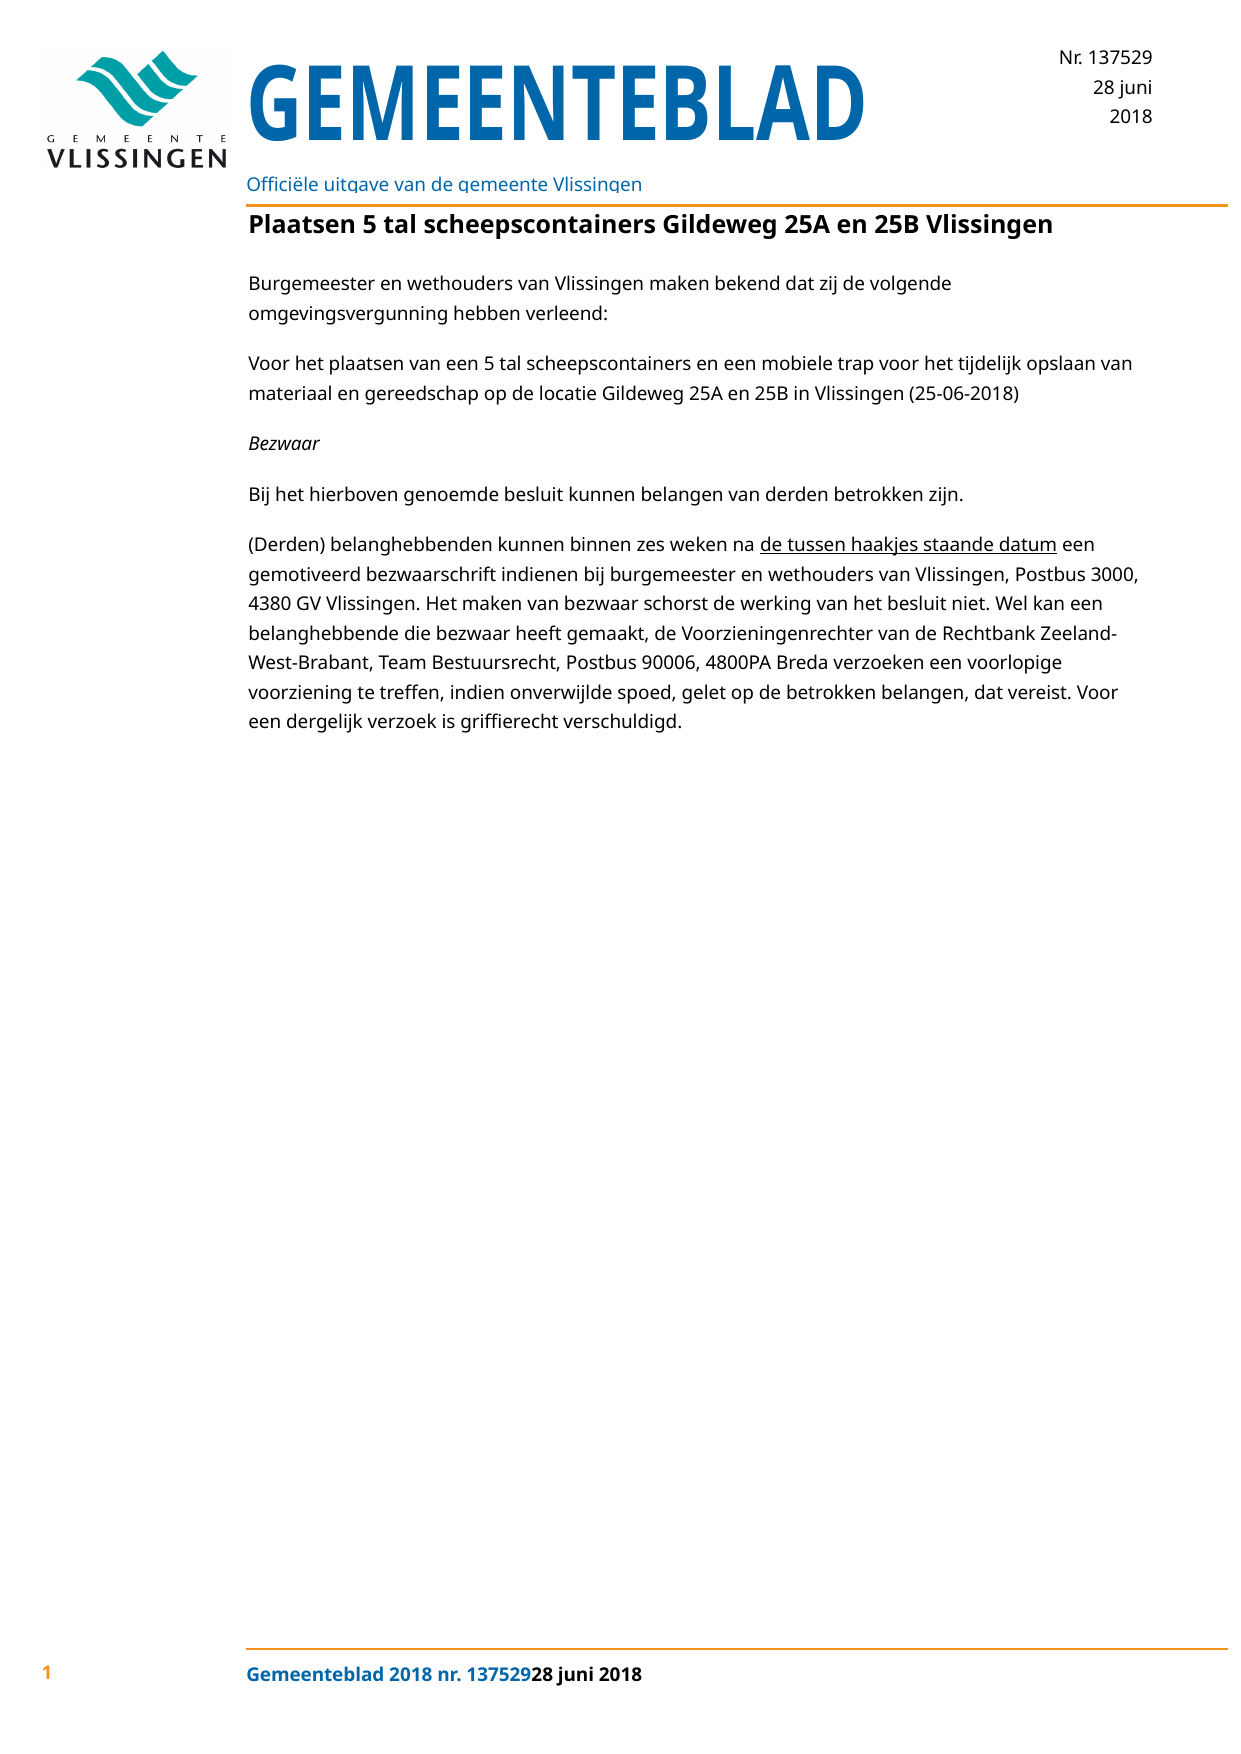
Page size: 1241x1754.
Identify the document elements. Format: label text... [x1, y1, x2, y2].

text (Derden) belanghebbenden kunnen binnen zes weken na de tussen haakjes staande datum een gemotiveerd bezwaarschrift indienen bij burgemeester en wethouders van Vlissingen, Postbus 3000, 4380 GV Vlissingen. Het maken van bezwaar schorst de werking van het besluit niet. Wel kan een belanghebbende die bezwaar heeft gemaakt, de Voorzieningenrechter van de Rechtbank Zeeland-West-Brabant, Team Bestuursrecht, Postbus 90006, 4800PA Breda verzoeken een voorlopige voorziening te treffen, indien onverwijlde spoed, gelet op de betrokken belangen, dat vereist. Voor een dergelijk verzoek is griffierecht verschuldigd. [248, 531, 1152, 734]
text Bij het hierboven genoemde besluit kunnen belangen van derden betrokken zijn. [248, 481, 1152, 506]
text Voor het plaatsen van een 5 tal scheepscontainers en een mobiele trap voor het tijdelijk opslaan van materiaal en gereedschap op de locatie Gildeweg 25A en 25B in Vlissingen (25-06-2018) [248, 350, 1152, 406]
picture [41, 47, 231, 172]
text Burgemeester en wethouders van Vlissingen maken bekend dat zij de volgende omgevingsvergunning hebben verleend: [248, 270, 1152, 326]
text Bezwaar [248, 430, 1152, 456]
text Plaatsen 5 tal scheepscontainers Gildeweg 25A en 25B Vlissingen [248, 207, 1152, 241]
